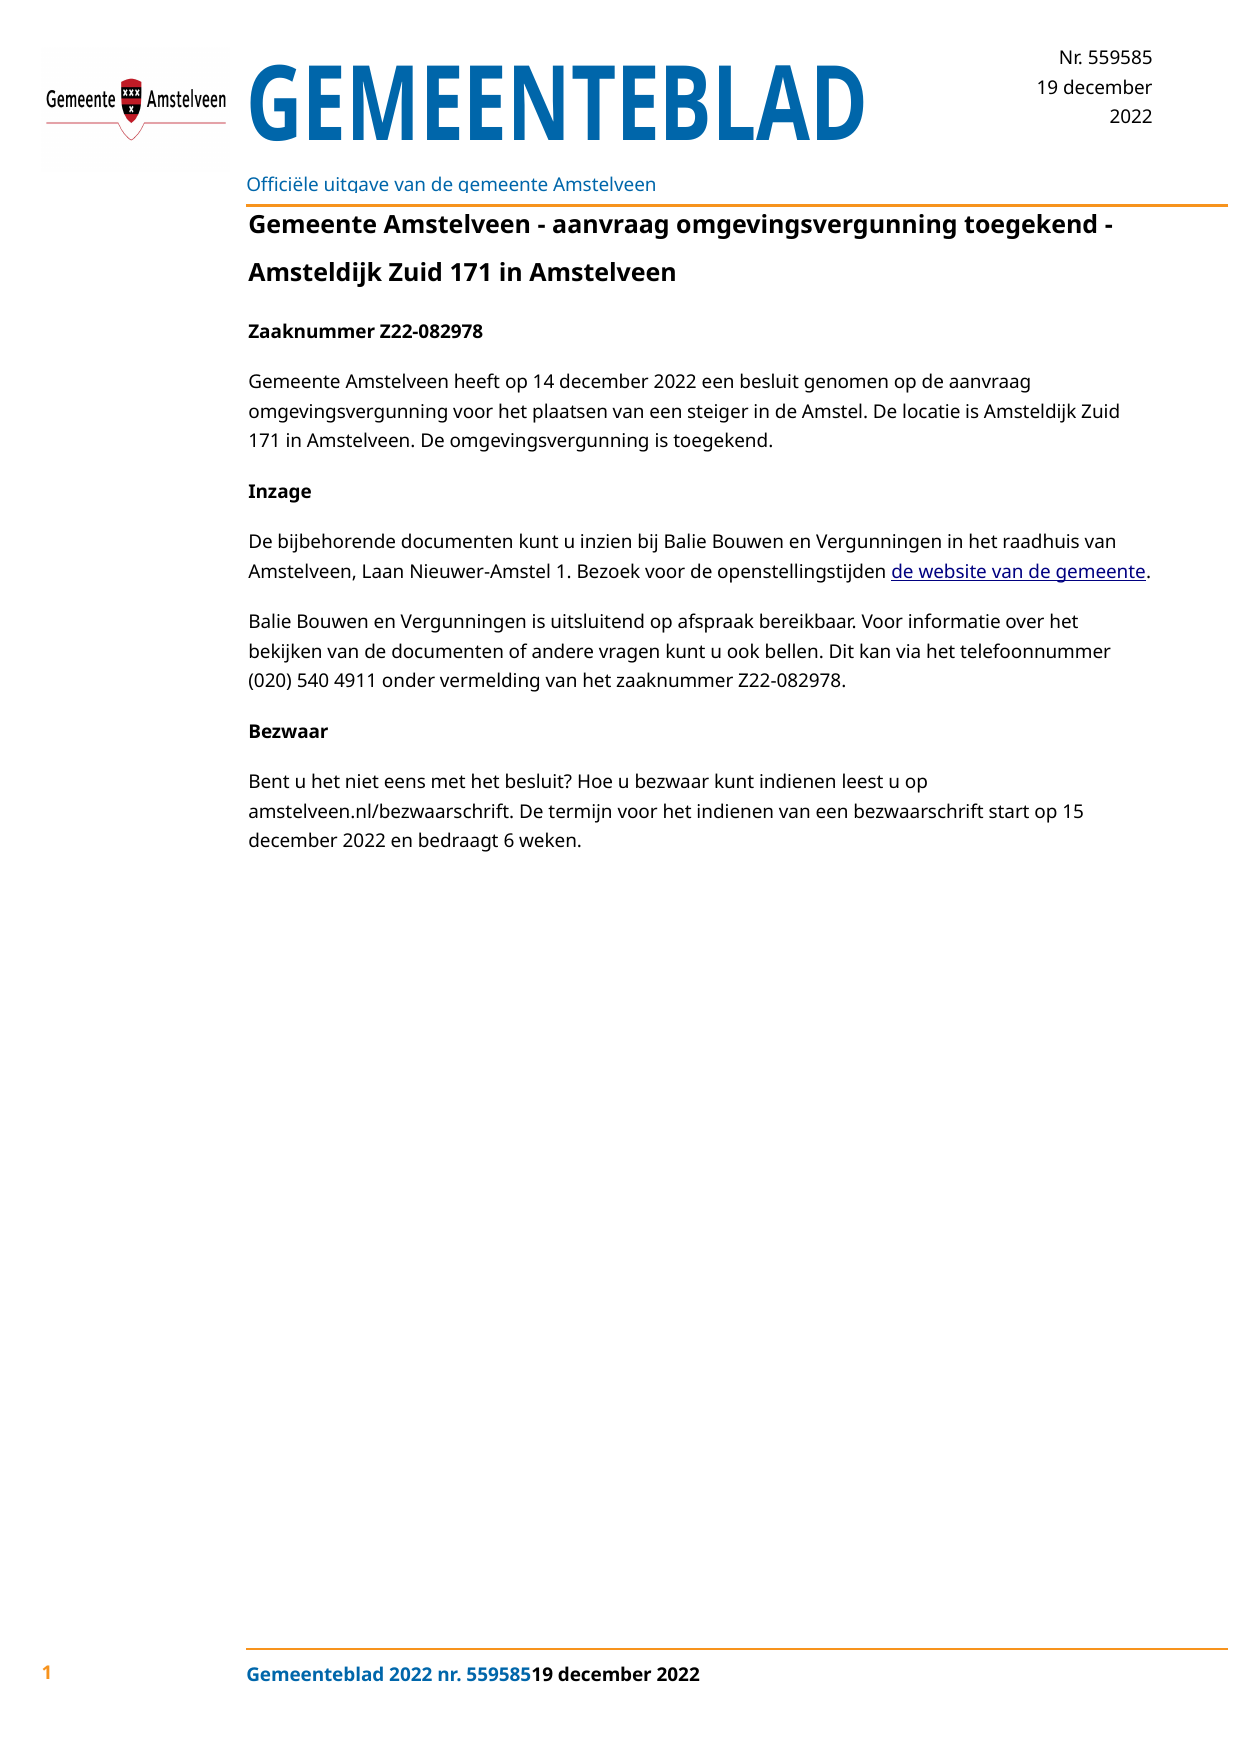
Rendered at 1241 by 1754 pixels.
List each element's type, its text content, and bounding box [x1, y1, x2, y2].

text Zaaknummer Z22-082978 [248, 318, 1152, 344]
text Balie Bouwen en Vergunningen is uitsluitend op afspraak bereikbaar. Voor informatie over het bekijken van de documenten of andere vragen kunt u ook bellen. Dit kan via het telefoonnummer (020) 540 4911 onder vermelding van het zaaknummer Z22-082978. [248, 608, 1152, 693]
text Inzage [248, 478, 1152, 504]
text Bezwaar [248, 718, 1152, 744]
text De bijbehorende documenten kunt u inzien bij Balie Bouwen en Vergunningen in het raadhuis van Amstelveen, Laan Nieuwer-Amstel 1. Bezoek voor de openstellingstijden de website van de gemeente. [248, 528, 1152, 584]
text Gemeente Amstelveen - aanvraag omgevingsvergunning toegekend - Amsteldijk Zuid 171 in Amstelveen [248, 207, 1152, 288]
picture [41, 47, 231, 172]
text Bent u het niet eens met het besluit? Hoe u bezwaar kunt indienen leest u op amstelveen.nl/bezwaarschrift. De termijn voor het indienen van een bezwaarschrift start op 15 december 2022 en bedraagt 6 weken. [248, 768, 1152, 853]
text Gemeente Amstelveen heeft op 14 december 2022 een besluit genomen op de aanvraag omgevingsvergunning voor het plaatsen van een steiger in de Amstel. De locatie is Amsteldijk Zuid 171 in Amstelveen. De omgevingsvergunning is toegekend. [248, 368, 1152, 453]
